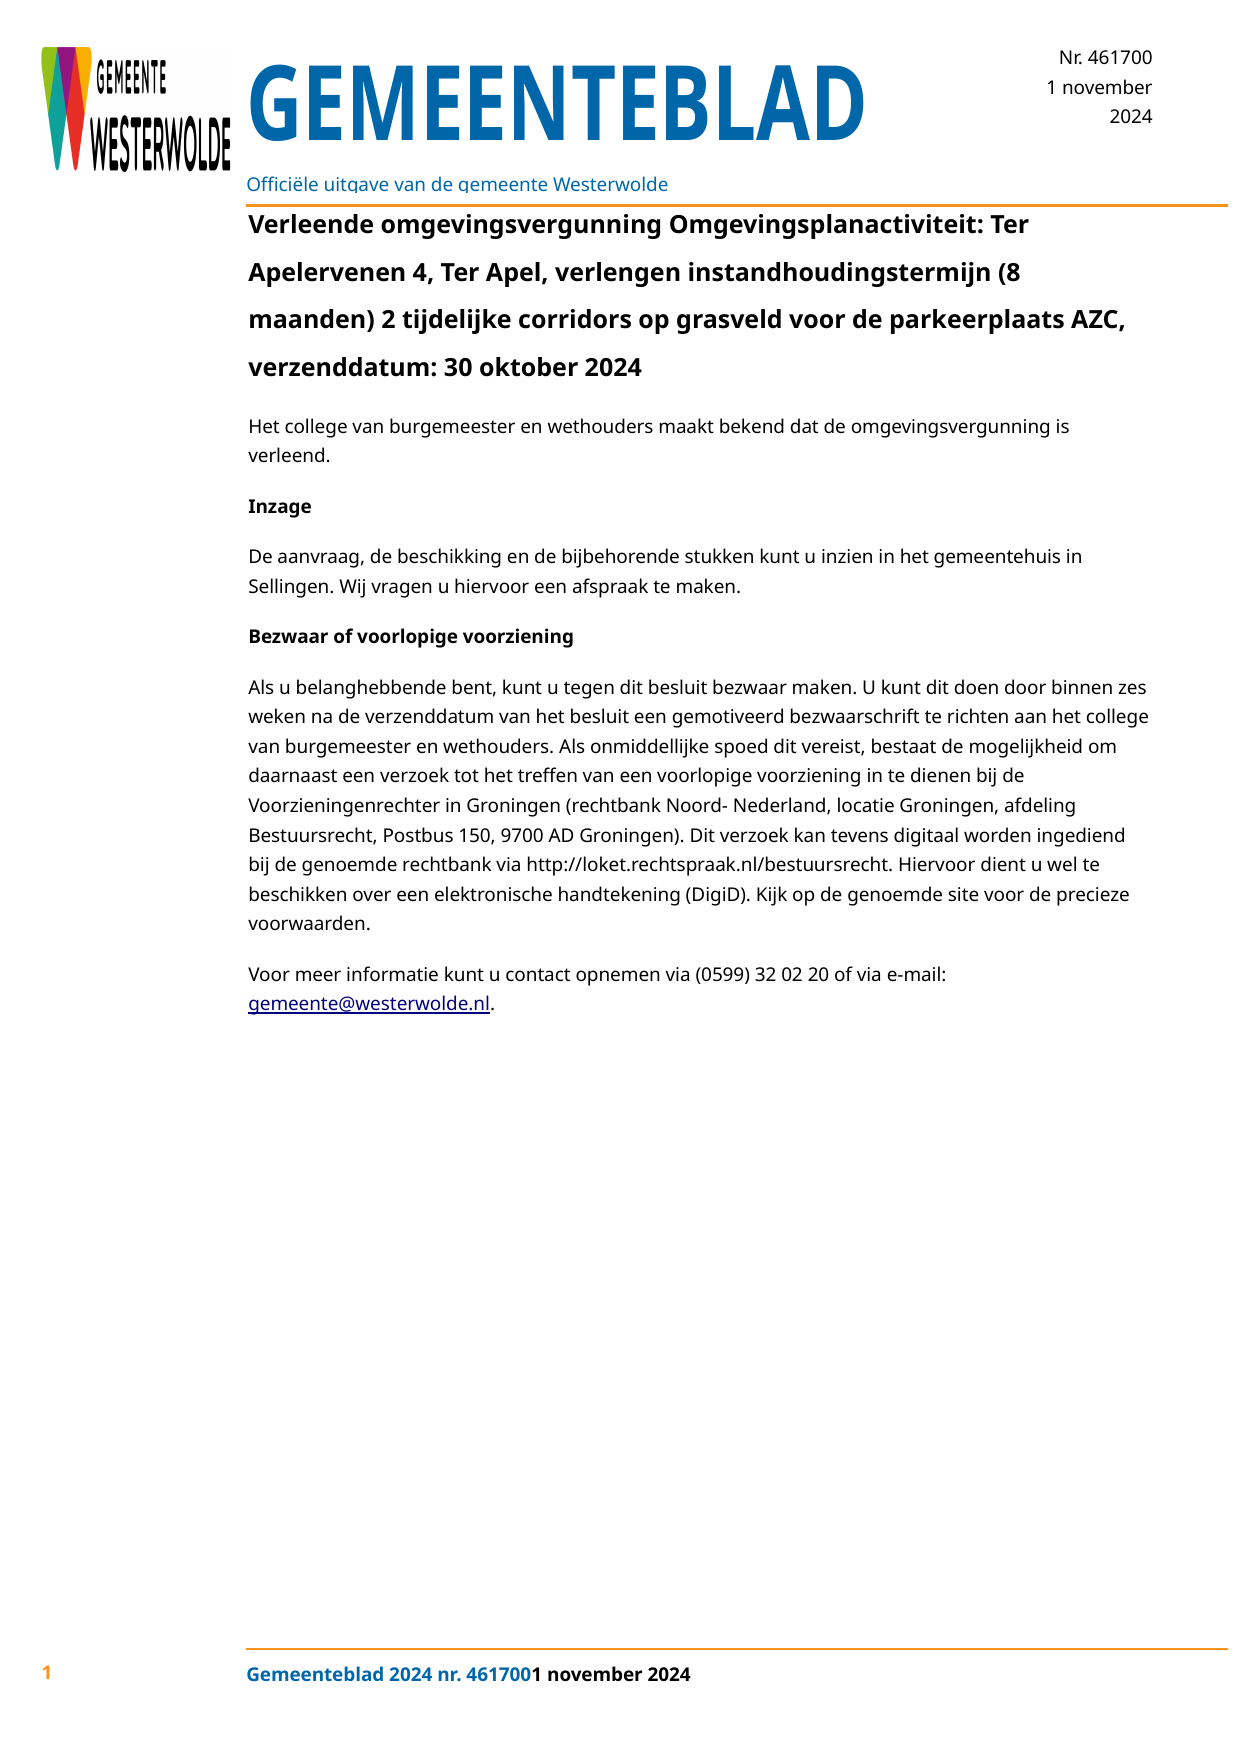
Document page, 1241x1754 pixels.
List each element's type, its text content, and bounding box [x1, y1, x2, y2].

text Verleende omgevingsvergunning Omgevingsplanactiviteit: Ter Apelervenen 4, Ter Apel, verlengen instandhoudingstermijn (8 maanden) 2 tijdelijke corridors op grasveld voor de parkeerplaats AZC, verzenddatum: 30 oktober 2024 [248, 207, 1152, 384]
text Het college van burgemeester en wethouders maakt bekend dat de omgevingsvergunning is verleend. [248, 413, 1152, 468]
text Voor meer informatie kunt u contact opnemen via (0599) 32 02 20 of via e-mail: gemeente@westerwolde.nl. [248, 961, 1152, 1016]
text Bezwaar of voorlopige voorziening [248, 623, 1152, 649]
text De aanvraag, de beschikking en de bijbehorende stukken kunt u inzien in het gemeentehuis in Sellingen. Wij vragen u hiervoor een afspraak te maken. [248, 543, 1152, 599]
picture [41, 47, 231, 172]
text Inzage [248, 493, 1152, 519]
text Als u belanghebbende bent, kunt u tegen dit besluit bezwaar maken. U kunt dit doen door binnen zes weken na de verzenddatum van het besluit een gemotiveerd bezwaarschrift te richten aan het college van burgemeester en wethouders. Als onmiddellijke spoed dit vereist, bestaat de mogelijkheid om daarnaast een verzoek tot het treffen van een voorlopige voorziening in te dienen bij de Voorzieningenrechter in Groningen (rechtbank Noord- Nederland, locatie Groningen, afdeling Bestuursrecht, Postbus 150, 9700 AD Groningen). Dit verzoek kan tevens digitaal worden ingediend bij de genoemde rechtbank via http://loket.rechtspraak.nl/bestuursrecht. Hiervoor dient u wel te beschikken over een elektronische handtekening (DigiD). Kijk op de genoemde site voor de precieze voorwaarden. [248, 674, 1152, 936]
